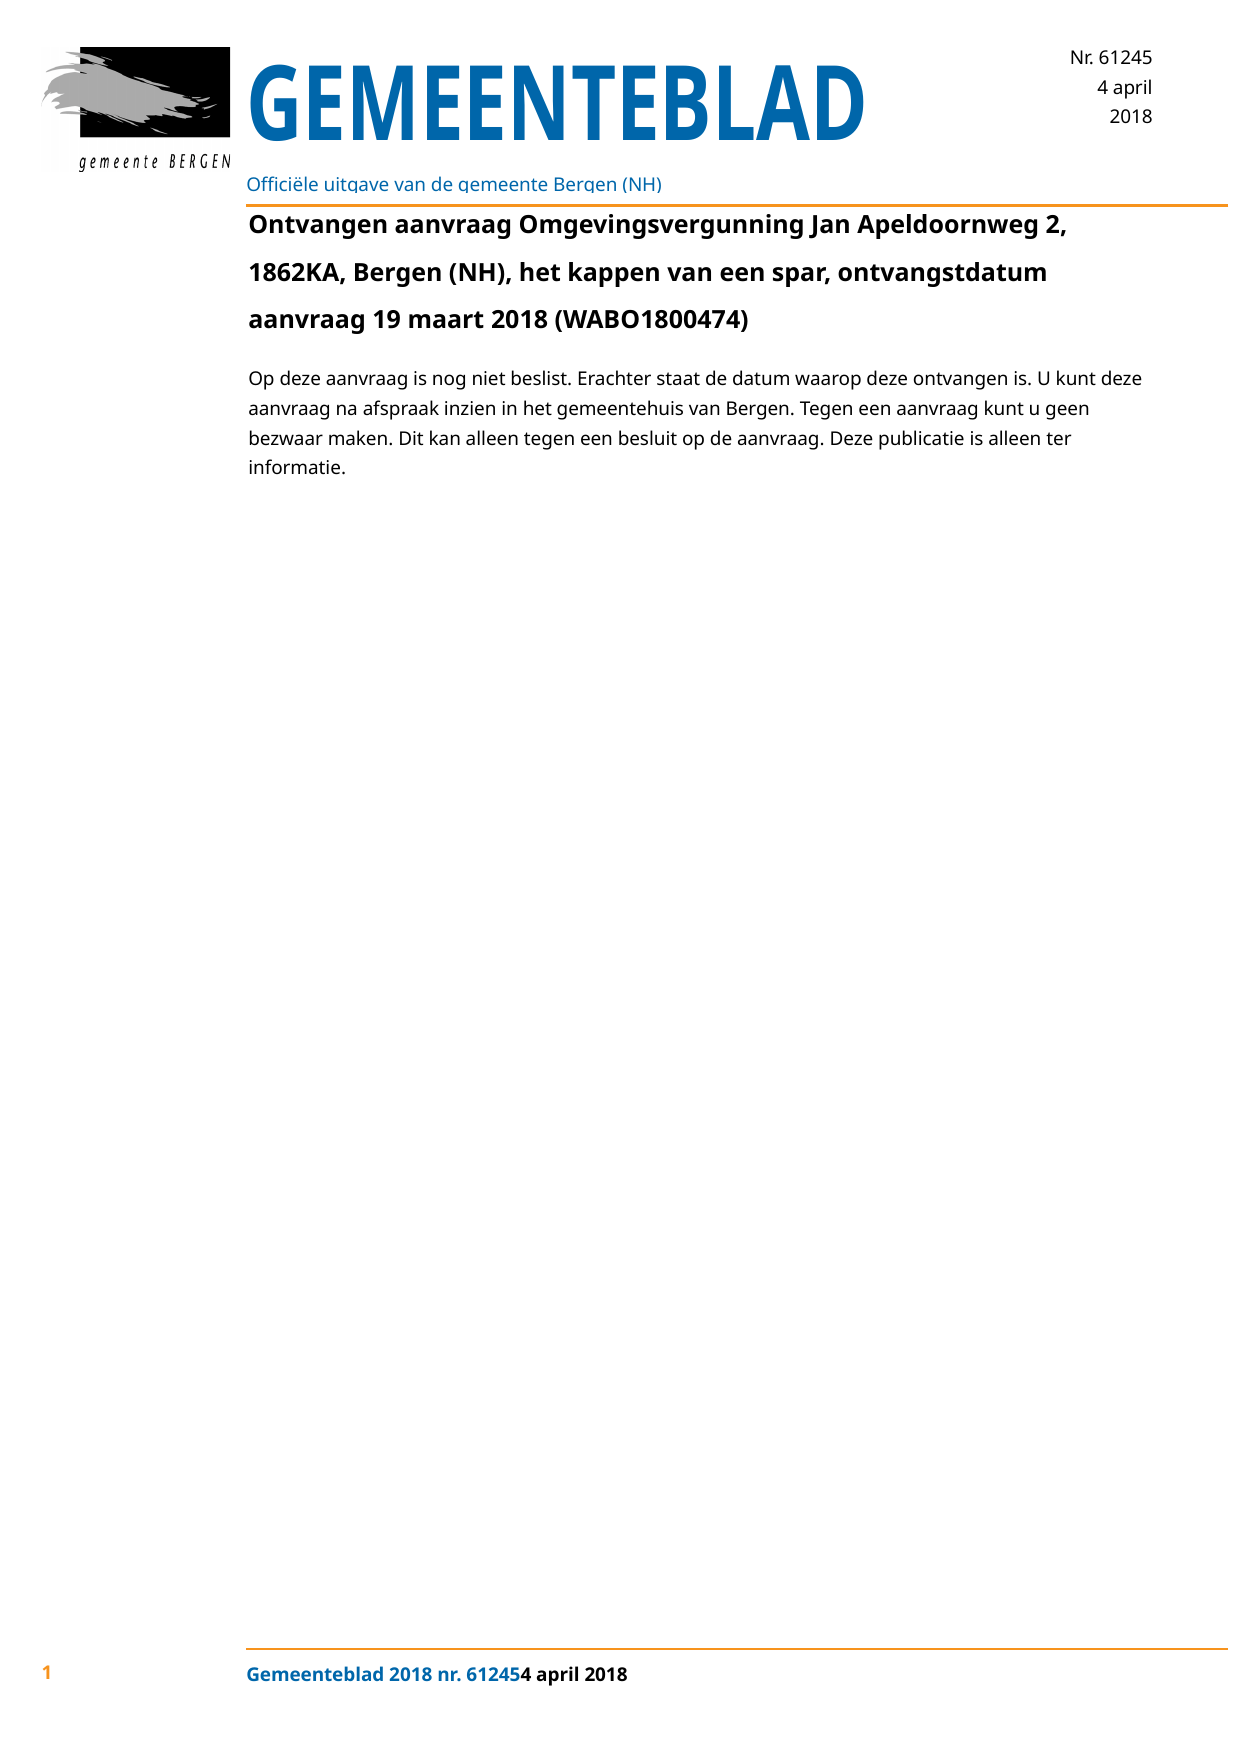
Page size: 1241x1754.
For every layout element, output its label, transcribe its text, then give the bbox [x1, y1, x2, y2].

picture [41, 47, 231, 172]
text Op deze aanvraag is nog niet beslist. Erachter staat de datum waarop deze ontvangen is. U kunt deze aanvraag na afspraak inzien in het gemeentehuis van Bergen. Tegen een aanvraag kunt u geen bezwaar maken. Dit kan alleen tegen een besluit op de aanvraag. Deze publicatie is alleen ter informatie. [248, 366, 1152, 480]
text Ontvangen aanvraag Omgevingsvergunning Jan Apeldoornweg 2, 1862KA, Bergen (NH), het kappen van een spar, ontvangstdatum aanvraag 19 maart 2018 (WABO1800474) [248, 207, 1152, 336]
